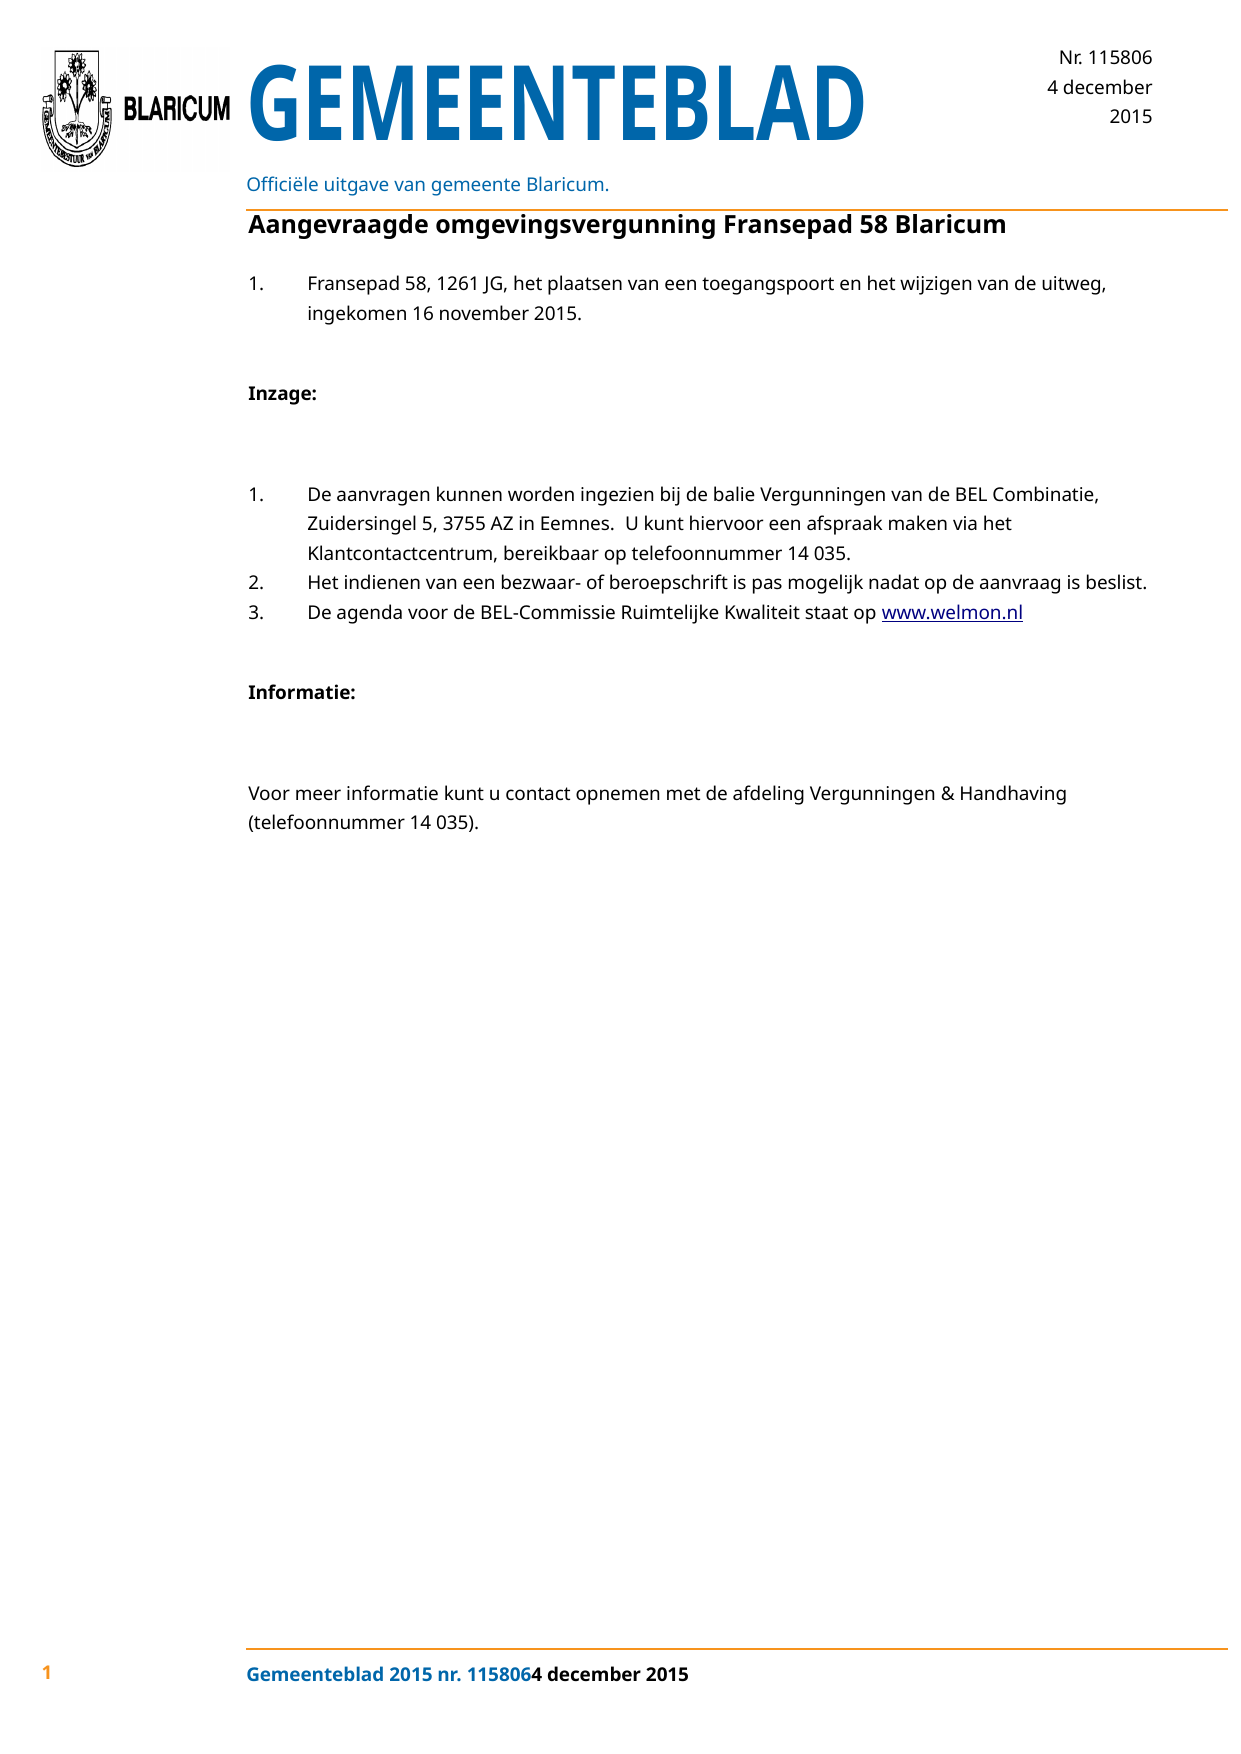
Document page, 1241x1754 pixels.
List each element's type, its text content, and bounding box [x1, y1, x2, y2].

list Het indienen van een bezwaar- of beroepschrift is pas mogelijk nadat op de aanvraag is beslist. [248, 569, 1152, 595]
list De aanvragen kunnen worden ingezien bij de balie Vergunningen van de BEL Combinatie, Zuidersingel 5, 3755 AZ in Eemnes. U kunt hiervoor een afspraak maken via het Klantcontactcentrum, bereikbaar op telefoonnummer 14 035. [248, 481, 1152, 566]
list De agenda voor de BEL-Commissie Ruimtelijke Kwaliteit staat op www.welmon.nl [248, 599, 1152, 625]
text Informatie: [248, 679, 1152, 705]
picture [41, 47, 231, 172]
list Fransepad 58, 1261 JG, het plaatsen van een toegangspoort en het wijzigen van de uitweg, ingekomen 16 november 2015. [248, 270, 1152, 326]
text Aangevraagde omgevingsvergunning Fransepad 58 Blaricum [248, 211, 1152, 241]
text Voor meer informatie kunt u contact opnemen met de afdeling Vergunningen & Handhaving (telefoonnummer 14 035). [248, 780, 1152, 835]
text Inzage: [248, 380, 1152, 406]
